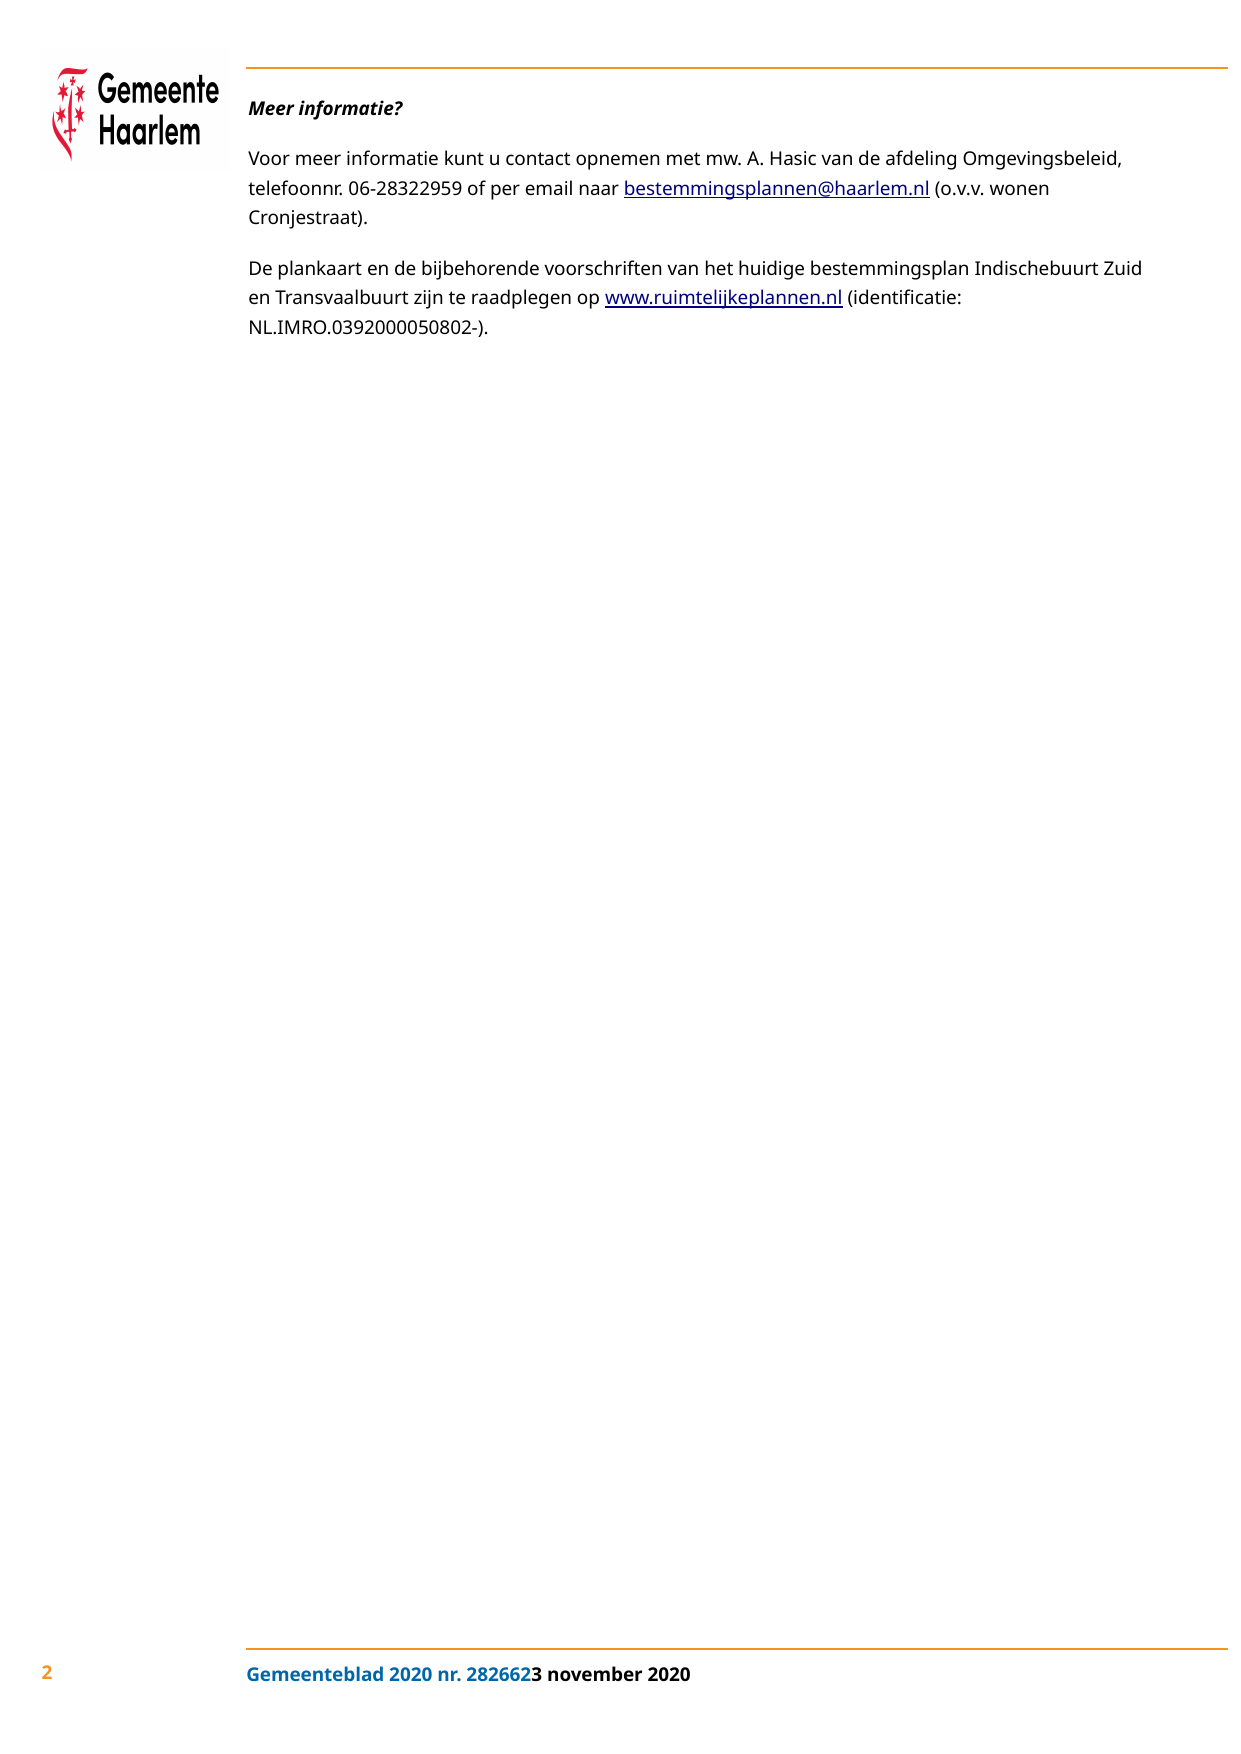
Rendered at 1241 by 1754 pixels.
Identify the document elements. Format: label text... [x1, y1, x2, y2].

picture [41, 47, 231, 172]
text Meer informatie? [248, 95, 1152, 121]
text De plankaart en de bijbehorende voorschriften van het huidige bestemmingsplan Indischebuurt Zuid en Transvaalbuurt zijn te raadplegen op www.ruimtelijkeplannen.nl (identificatie: NL.IMRO.0392000050802-). [248, 255, 1152, 340]
text Voor meer informatie kunt u contact opnemen met mw. A. Hasic van de afdeling Omgevingsbeleid, telefoonnr. 06-28322959 of per email naar bestemmingsplannen@haarlem.nl (o.v.v. wonen Cronjestraat). [248, 145, 1152, 230]
